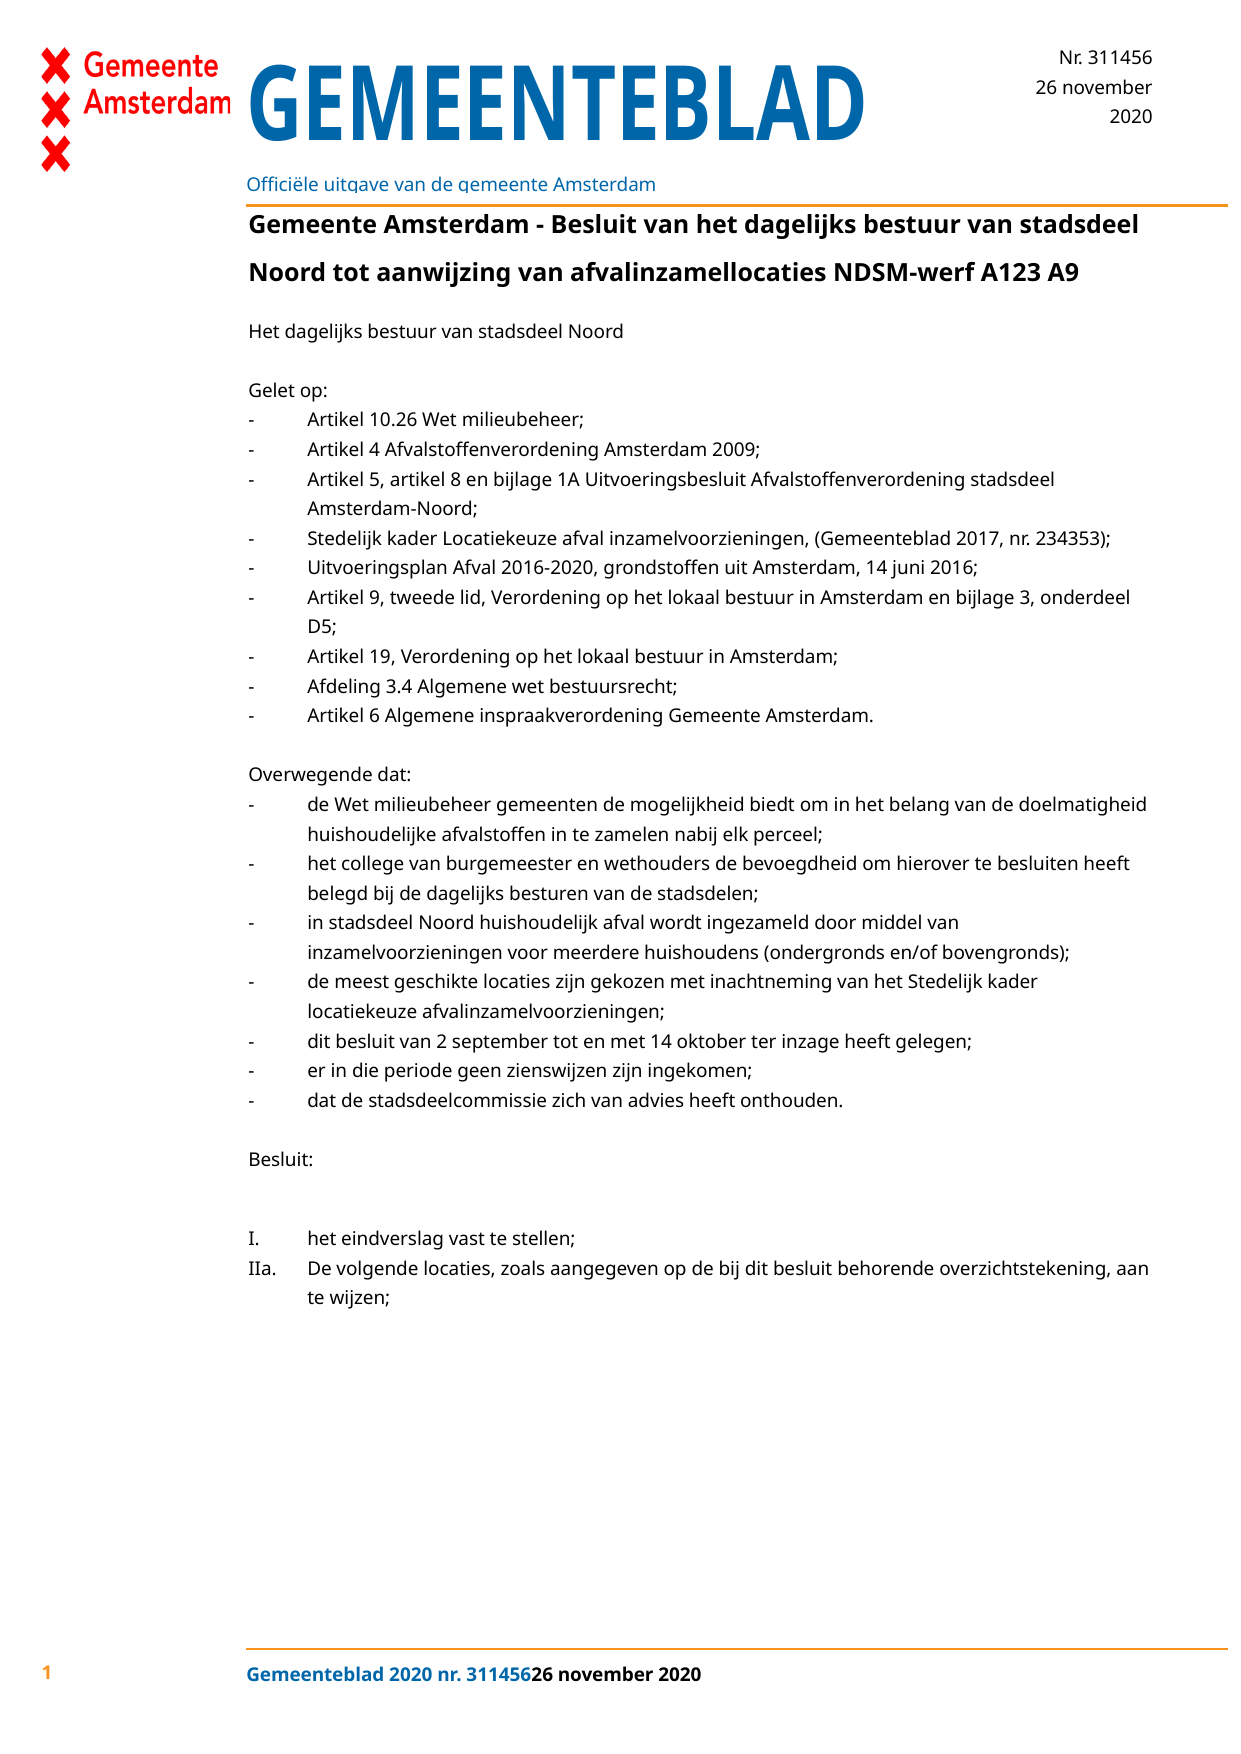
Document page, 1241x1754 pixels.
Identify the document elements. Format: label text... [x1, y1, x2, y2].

text Gemeente Amsterdam - Besluit van het dagelijks bestuur van stadsdeel Noord tot aanwijzing van afvalinzamellocaties NDSM-werf A123 A9 [248, 207, 1152, 288]
list de meest geschikte locaties zijn gekozen met inachtneming van het Stedelijk kader locatiekeuze afvalinzamelvoorzieningen; [248, 969, 1152, 1024]
list Artikel 10.26 Wet milieubeheer; [248, 407, 1152, 432]
list Stedelijk kader Locatiekeuze afval inzamelvoorzieningen, (Gemeenteblad 2017, nr. 234353); [248, 525, 1152, 551]
list Artikel 5, artikel 8 en bijlage 1A Uitvoeringsbesluit Afvalstoffenverordening stadsdeel Amsterdam-Noord; [248, 466, 1152, 521]
list Artikel 6 Algemene inspraakverordening Gemeente Amsterdam. [248, 702, 1152, 728]
text Gelet op: [248, 377, 1152, 403]
list Uitvoeringsplan Afval 2016-2020, grondstoffen uit Amsterdam, 14 juni 2016; [248, 554, 1152, 580]
picture [41, 47, 231, 172]
list dit besluit van 2 september tot en met 14 oktober ter inzage heeft gelegen; [248, 1028, 1152, 1054]
list de Wet milieubeheer gemeenten de mogelijkheid biedt om in het belang van de doelmatigheid huishoudelijke afvalstoffen in te zamelen nabij elk perceel; [248, 791, 1152, 847]
list dat de stadsdeelcommissie zich van advies heeft onthouden. [248, 1087, 1152, 1113]
list Artikel 9, tweede lid, Verordening op het lokaal bestuur in Amsterdam en bijlage 3, onderdeel D5; [248, 584, 1152, 639]
list Artikel 4 Afvalstoffenverordening Amsterdam 2009; [248, 436, 1152, 462]
list het college van burgemeester en wethouders de bevoegdheid om hierover te besluiten heeft belegd bij de dagelijks besturen van de stadsdelen; [248, 850, 1152, 906]
list er in die periode geen zienswijzen zijn ingekomen; [248, 1057, 1152, 1083]
list Artikel 19, Verordening op het lokaal bestuur in Amsterdam; [248, 643, 1152, 669]
text Overwegende dat: [248, 762, 1152, 787]
text Besluit: [248, 1146, 1152, 1172]
list in stadsdeel Noord huishoudelijk afval wordt ingezameld door middel van inzamelvoorzieningen voor meerdere huishoudens (ondergronds en/of bovengronds); [248, 909, 1152, 965]
text Het dagelijks bestuur van stadsdeel Noord [248, 318, 1152, 344]
list het eindverslag vast te stellen; [248, 1225, 1152, 1251]
list Afdeling 3.4 Algemene wet bestuursrecht; [248, 673, 1152, 699]
list De volgende locaties, zoals aangegeven op de bij dit besluit behorende overzichtstekening, aan te wijzen; [248, 1255, 1152, 1310]
